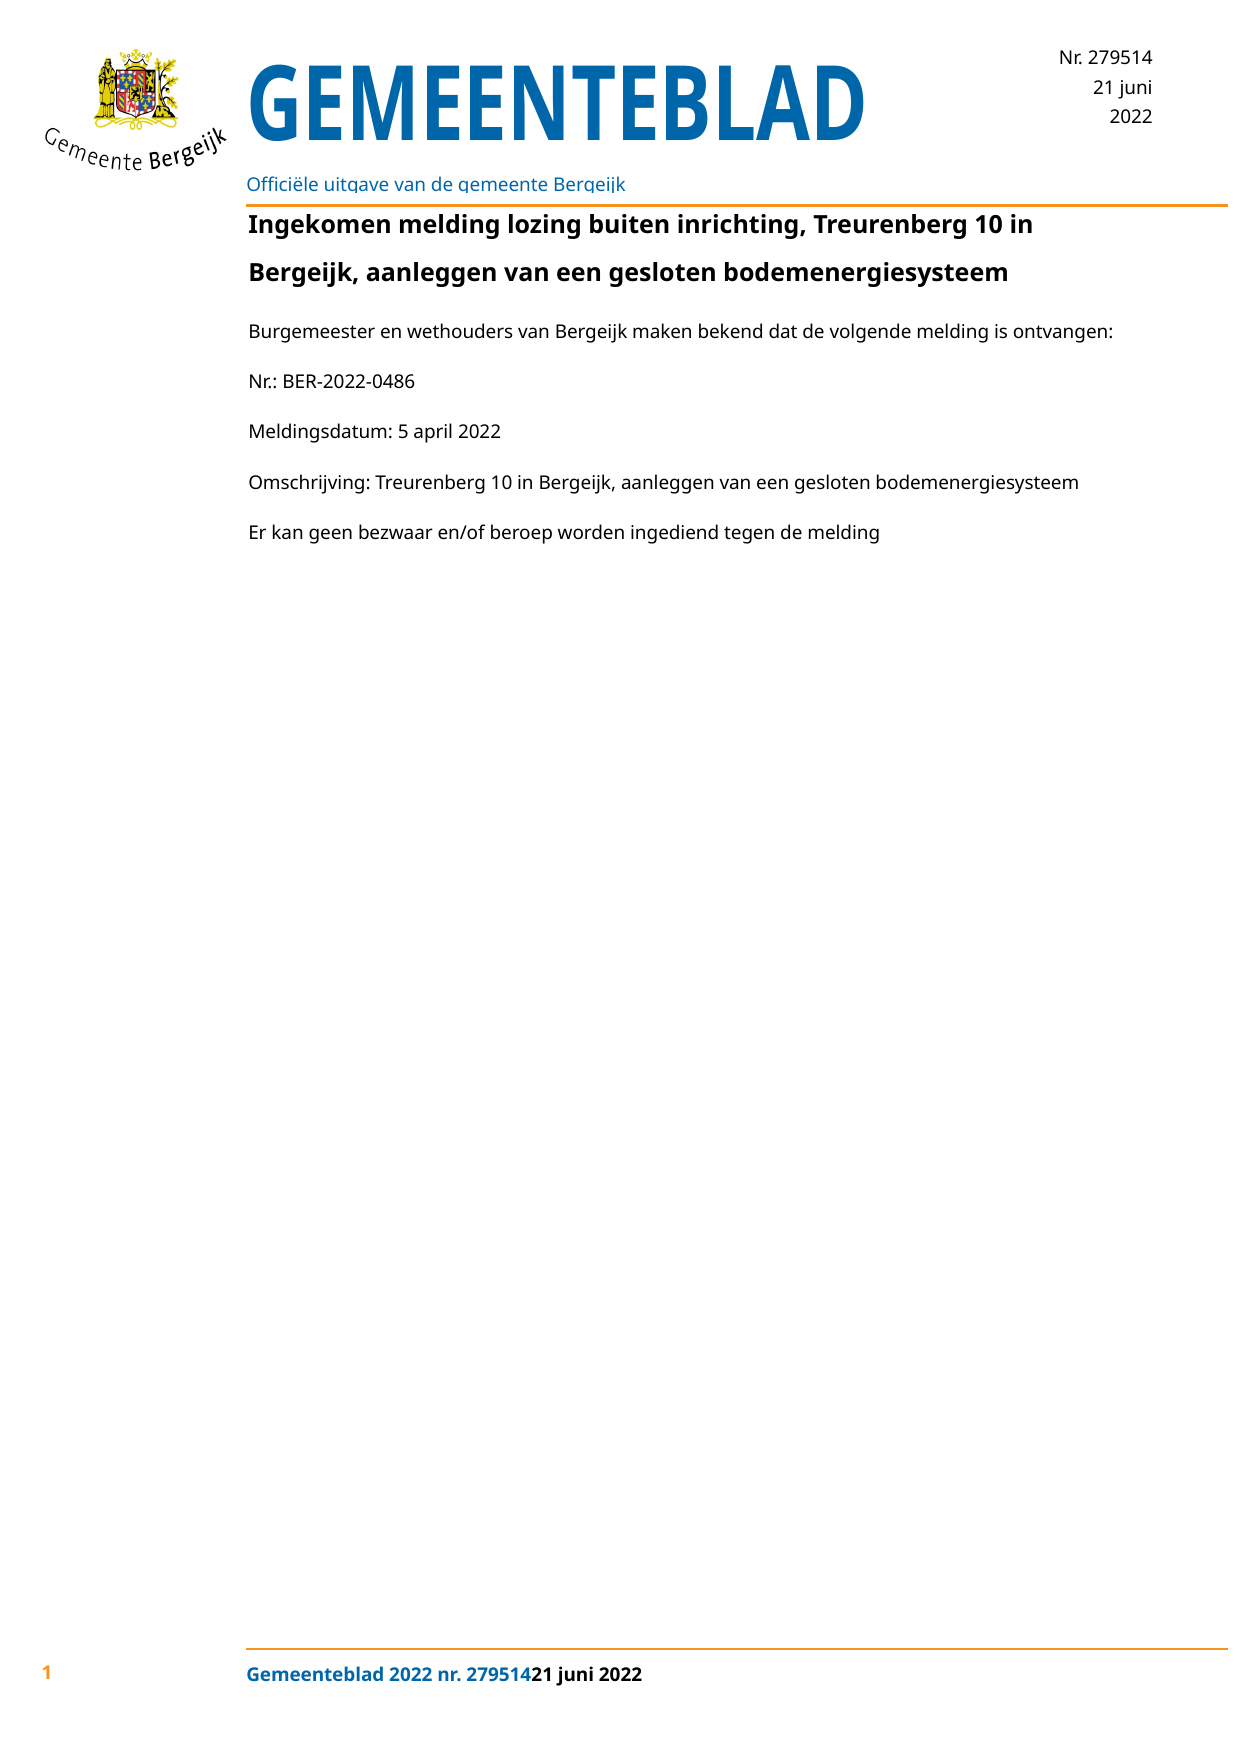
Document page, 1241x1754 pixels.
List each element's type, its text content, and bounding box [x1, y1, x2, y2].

text Burgemeester en wethouders van Bergeijk maken bekend dat de volgende melding is ontvangen: [248, 318, 1152, 344]
text Ingekomen melding lozing buiten inrichting, Treurenberg 10 in Bergeijk, aanleggen van een gesloten bodemenergiesysteem [248, 207, 1152, 288]
text Er kan geen bezwaar en/of beroep worden ingediend tegen de melding [248, 519, 1152, 545]
picture [41, 47, 231, 172]
text Meldingsdatum: 5 april 2022 [248, 419, 1152, 444]
text Omschrijving: Treurenberg 10 in Bergeijk, aanleggen van een gesloten bodemenergiesysteem [248, 469, 1152, 495]
text Nr.: BER-2022-0486 [248, 368, 1152, 394]
